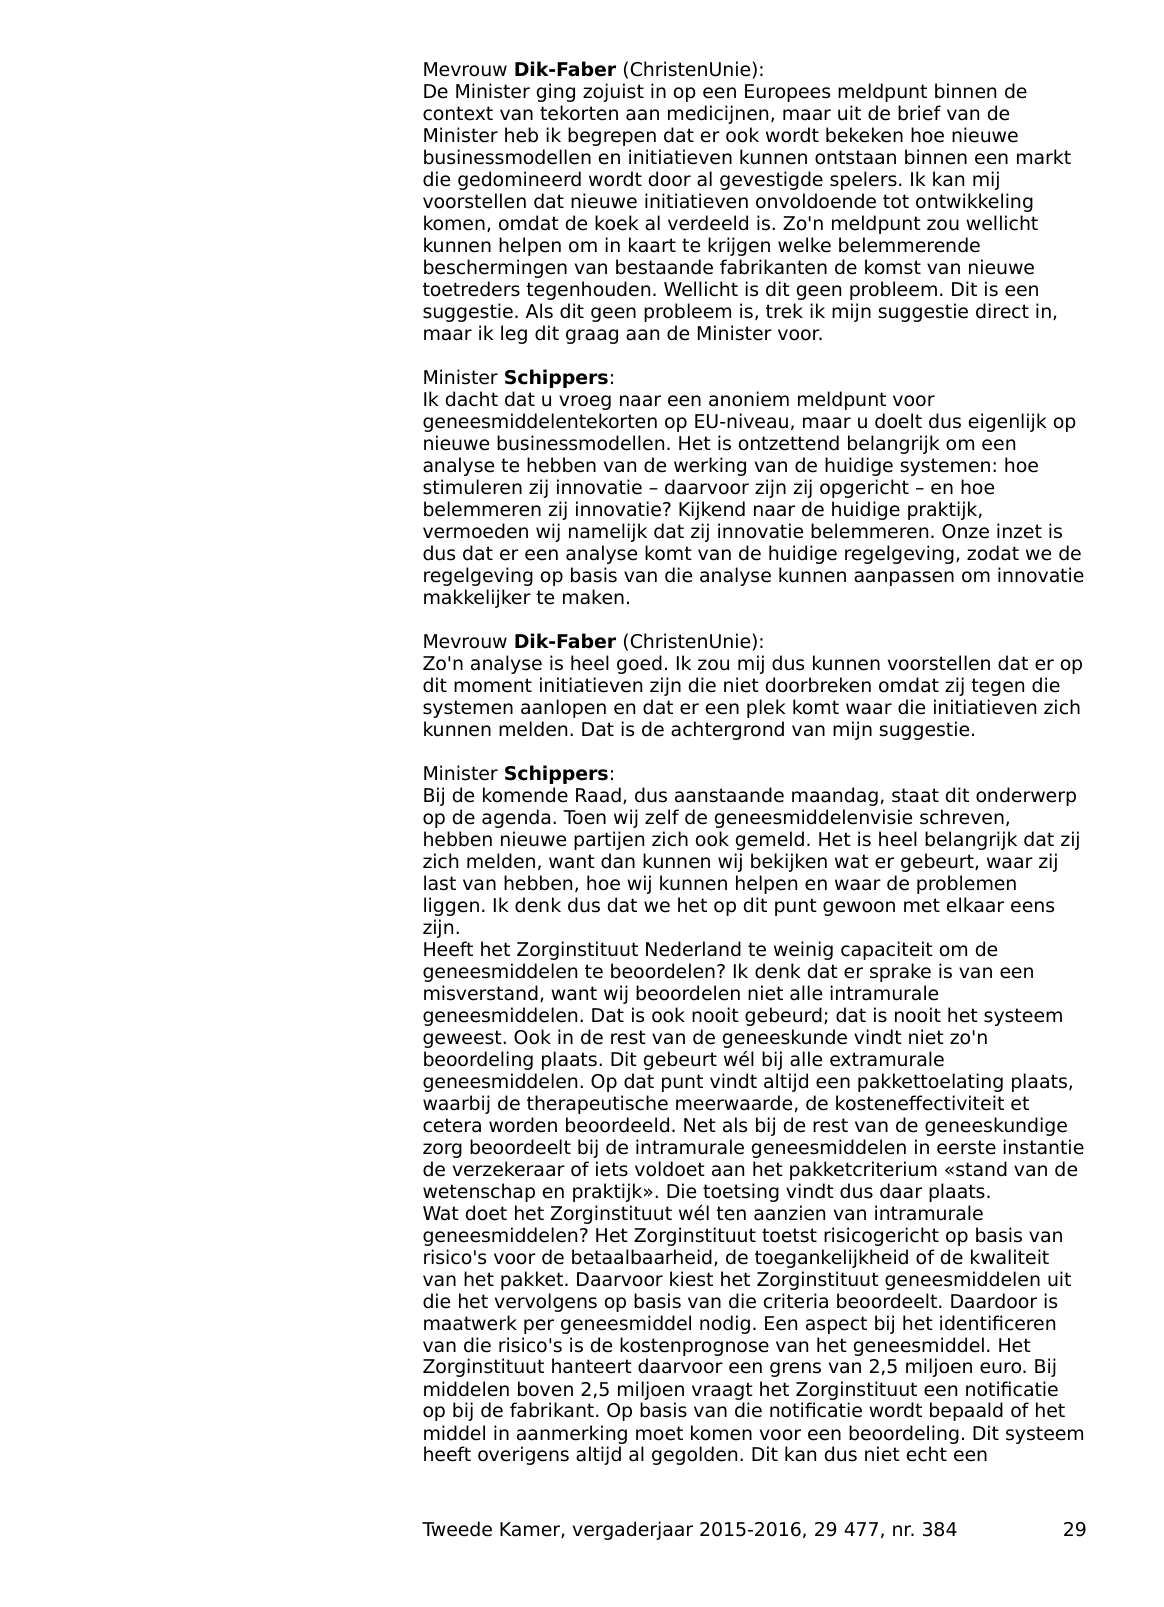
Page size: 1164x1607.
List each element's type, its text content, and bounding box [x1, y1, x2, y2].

text Bij de komende Raad, dus aanstaande maandag, staat dit onderwerp op de agenda. Toen wij zelf de geneesmiddelenvisie schreven, hebben nieuwe partijen zich ook gemeld. Het is heel belangrijk dat zij zich melden, want dan kunnen wij bekijken wat er gebeurt, waar zij last van hebben, hoe wij kunnen helpen en waar de problemen liggen. Ik denk dus dat we het op dit punt gewoon met elkaar eens zijn. [422, 785, 1087, 939]
text Zo'n analyse is heel goed. Ik zou mij dus kunnen voorstellen dat er op dit moment initiatieven zijn die niet doorbreken omdat zij tegen die systemen aanlopen en dat er een plek komt waar die initiatieven zich kunnen melden. Dat is de achtergrond van mijn suggestie. [422, 653, 1087, 741]
text Minister Schippers: [422, 367, 1087, 389]
text Minister Schippers: [422, 763, 1087, 785]
text De Minister ging zojuist in op een Europees meldpunt binnen de context van tekorten aan medicijnen, maar uit de brief van de Minister heb ik begrepen dat er ook wordt bekeken hoe nieuwe businessmodellen en initiatieven kunnen ontstaan binnen een markt die gedomineerd wordt door al gevestigde spelers. Ik kan mij voorstellen dat nieuwe initiatieven onvoldoende tot ontwikkeling komen, omdat de koek al verdeeld is. Zo'n meldpunt zou wellicht kunnen helpen om in kaart te krijgen welke belemmerende beschermingen van bestaande fabrikanten de komst van nieuwe toetreders tegenhouden. Wellicht is dit geen probleem. Dit is een suggestie. Als dit geen probleem is, trek ik mijn suggestie direct in, maar ik leg dit graag aan de Minister voor. [422, 81, 1087, 345]
text Ik dacht dat u vroeg naar een anoniem meldpunt voor geneesmiddelentekorten op EU-niveau, maar u doelt dus eigenlijk op nieuwe businessmodellen. Het is ontzettend belangrijk om een analyse te hebben van de werking van de huidige systemen: hoe stimuleren zij innovatie – daarvoor zijn zij opgericht – en hoe belemmeren zij innovatie? Kijkend naar de huidige praktijk, vermoeden wij namelijk dat zij innovatie belemmeren. Onze inzet is dus dat er een analyse komt van de huidige regelgeving, zodat we de regelgeving op basis van die analyse kunnen aanpassen om innovatie makkelijker te maken. [422, 389, 1087, 609]
text Wat doet het Zorginstituut wél ten aanzien van intramurale geneesmiddelen? Het Zorginstituut toetst risicogericht op basis van risico's voor de betaalbaarheid, de toegankelijkheid of de kwaliteit van het pakket. Daarvoor kiest het Zorginstituut geneesmiddelen uit die het vervolgens op basis van die criteria beoordeelt. Daardoor is maatwerk per geneesmiddel nodig. Een aspect bij het identificeren van die risico's is de kostenprognose van het geneesmiddel. Het Zorginstituut hanteert daarvoor een grens van 2,5 miljoen euro. Bij middelen boven 2,5 miljoen vraagt het Zorginstituut een notificatie op bij de fabrikant. Op basis van die notificatie wordt bepaald of het middel in aanmerking moet komen voor een beoordeling. Dit systeem heeft overigens altijd al gegolden. Dit kan dus niet echt een [422, 1203, 1087, 1466]
text Heeft het Zorginstituut Nederland te weinig capaciteit om de geneesmiddelen te beoordelen? Ik denk dat er sprake is van een misverstand, want wij beoordelen niet alle intramurale geneesmiddelen. Dat is ook nooit gebeurd; dat is nooit het systeem geweest. Ook in de rest van de geneeskunde vindt niet zo'n beoordeling plaats. Dit gebeurt wél bij alle extramurale geneesmiddelen. Op dat punt vindt altijd een pakkettoelating plaats, waarbij de therapeutische meerwaarde, de kosteneffectiviteit et cetera worden beoordeeld. Net als bij de rest van de geneeskundige zorg beoordeelt bij de intramurale geneesmiddelen in eerste instantie de verzekeraar of iets voldoet aan het pakketcriterium «stand van de wetenschap en praktijk». Die toetsing vindt dus daar plaats. [422, 939, 1087, 1203]
text Mevrouw Dik-Faber (ChristenUnie): [422, 59, 1087, 81]
text Mevrouw Dik-Faber (ChristenUnie): [422, 631, 1087, 653]
